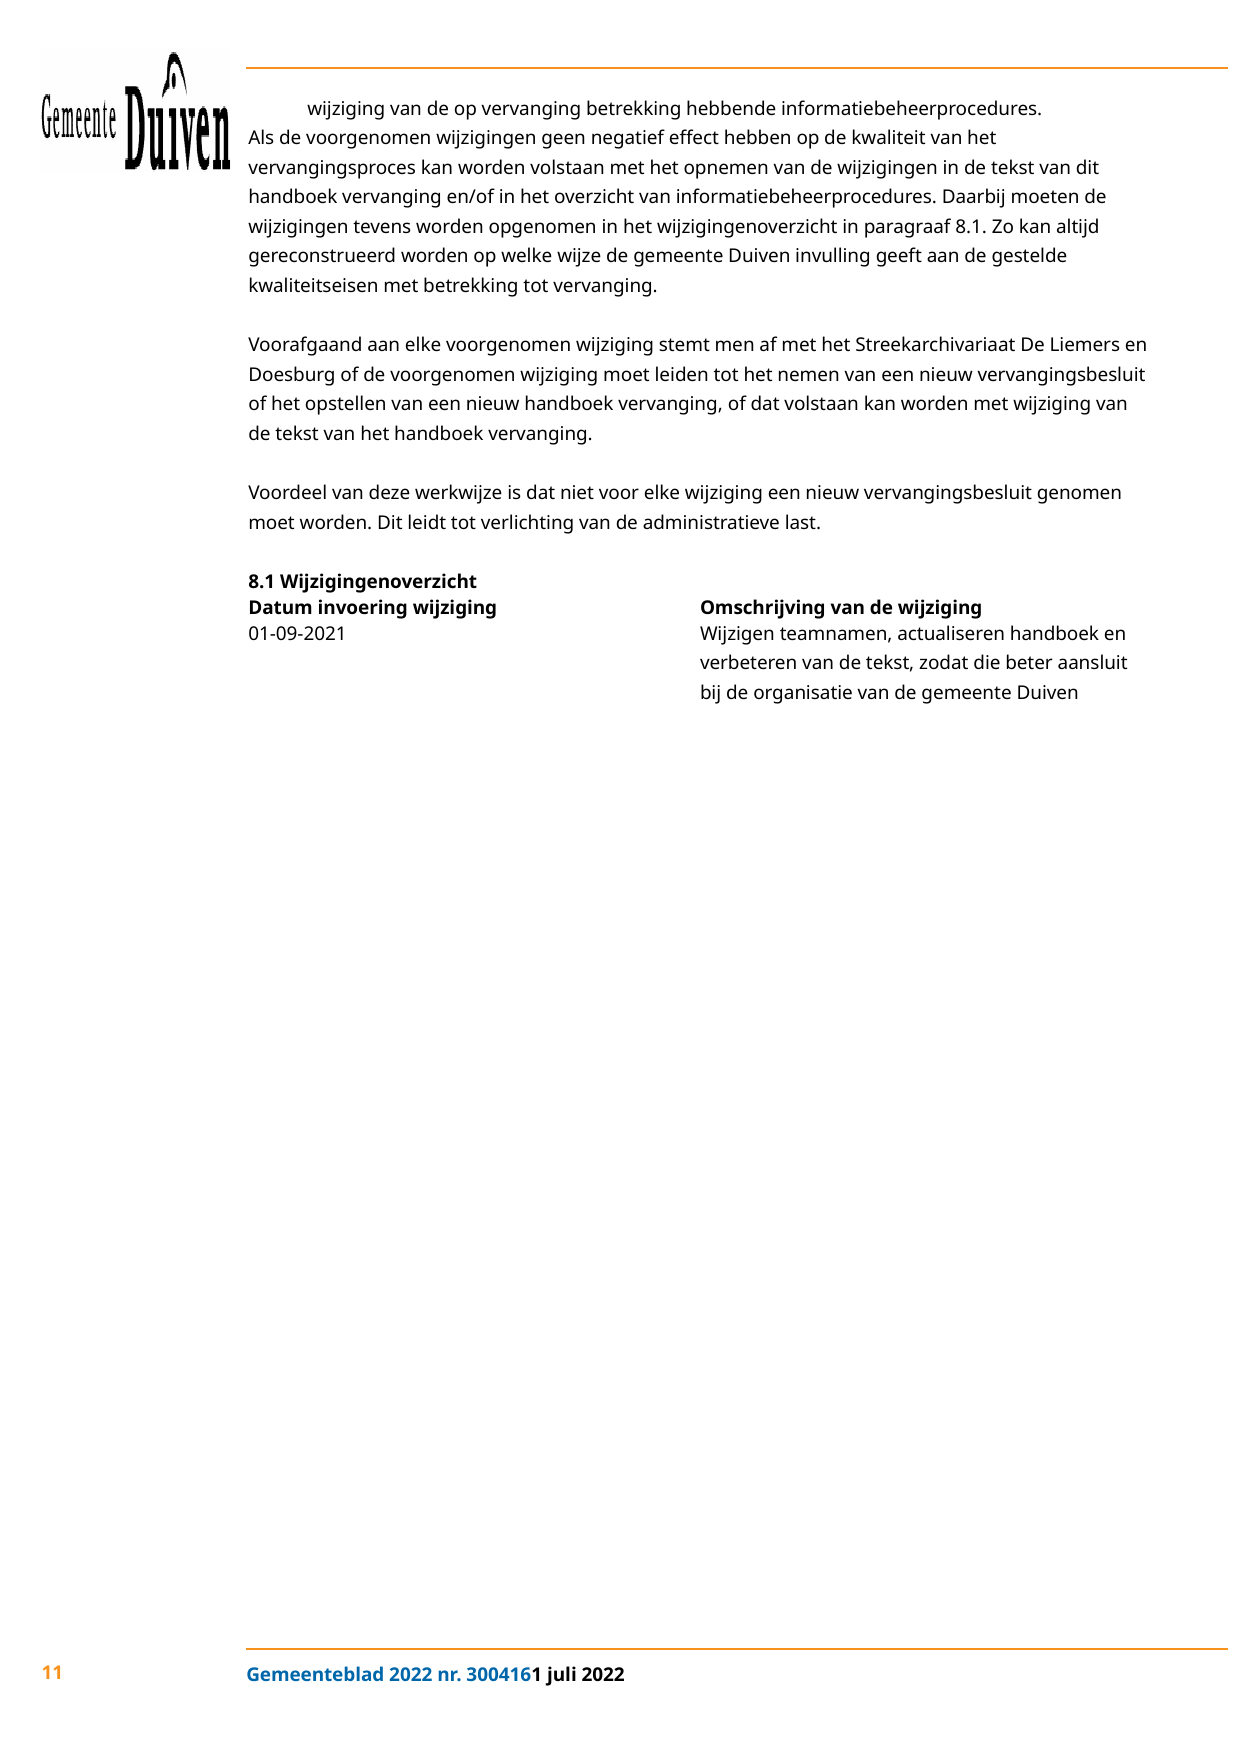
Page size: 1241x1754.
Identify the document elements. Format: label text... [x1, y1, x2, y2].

text Voordeel van deze werkwijze is dat niet voor elke wijziging een nieuw vervangingsbesluit genomen moet worden. Dit leidt tot verlichting van de administratieve last. [248, 479, 1152, 535]
text Als de voorgenomen wijzigingen geen negatief effect hebben op de kwaliteit van het vervangingsproces kan worden volstaan met het opnemen van de wijzigingen in de tekst van dit handboek vervanging en/of in het overzicht van informatiebeheerprocedures. Daarbij moeten de wijzigingen tevens worden opgenomen in het wijzigingenoverzicht in paragraaf 8.1. Zo kan altijd gereconstrueerd worden op welke wijze de gemeente Duiven invulling geeft aan de gestelde kwaliteitseisen met betrekking tot vervanging. [248, 124, 1152, 298]
list wijziging van de op vervanging betrekking hebbende informatiebeheerprocedures. [248, 95, 1152, 121]
table_cell Wijzigen teamnamen, actualiseren handboek en verbeteren van de tekst, zodat die beter aansluit bij de organisatie van de gemeente Duiven [700, 620, 1152, 704]
table_cell [700, 782, 1152, 807]
table_cell 01-09-2021 [248, 620, 700, 704]
table_cell [248, 730, 700, 756]
table_cell [700, 808, 1152, 833]
table_header Omschrijving van de wijziging [700, 594, 1152, 620]
text Voorafgaand aan elke voorgenomen wijziging stemt men af met het Streekarchivariaat De Liemers en Doesburg of de voorgenomen wijziging moet leiden tot het nemen van een nieuw vervangingsbesluit of het opstellen van een nieuw handboek vervanging, of dat volstaan kan worden met wijziging van de tekst van het handboek vervanging. [248, 331, 1152, 446]
table_cell [700, 705, 1152, 730]
table_cell [248, 808, 700, 833]
table_cell [248, 756, 700, 782]
table_cell [248, 833, 700, 859]
table_cell [248, 782, 700, 807]
table_header Datum invoering wijziging [248, 594, 700, 620]
text 8.1 Wijzigingenoverzicht [248, 568, 1152, 594]
table_cell [700, 756, 1152, 782]
table_cell [700, 833, 1152, 859]
table_cell [700, 730, 1152, 756]
table_cell [248, 705, 700, 730]
picture [41, 47, 231, 172]
